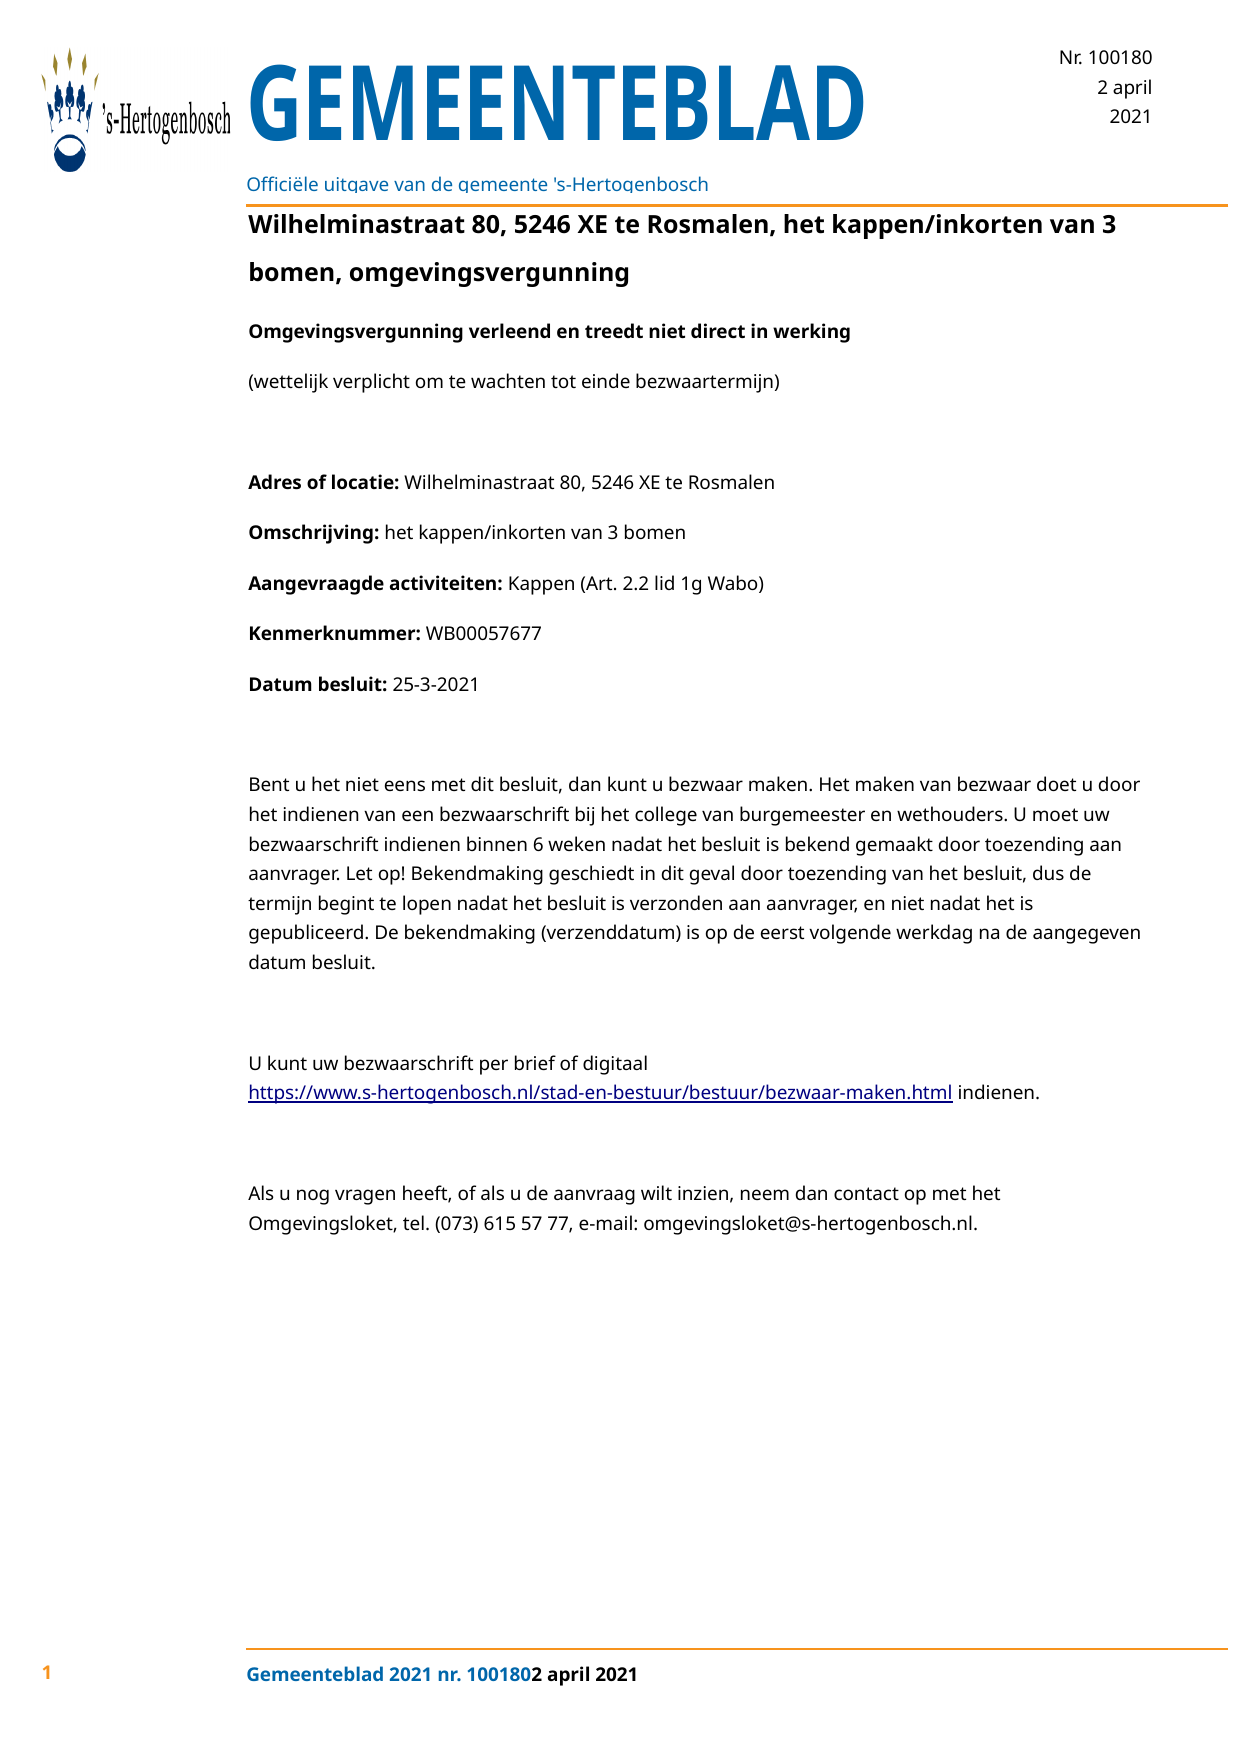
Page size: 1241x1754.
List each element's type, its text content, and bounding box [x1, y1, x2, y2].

text Bent u het niet eens met dit besluit, dan kunt u bezwaar maken. Het maken van bezwaar doet u door het indienen van een bezwaarschrift bij het college van burgemeester en wethouders. U moet uw bezwaarschrift indienen binnen 6 weken nadat het besluit is bekend gemaakt door toezending aan aanvrager. Let op! Bekendmaking geschiedt in dit geval door toezending van het besluit, dus de termijn begint te lopen nadat het besluit is verzonden aan aanvrager, en niet nadat het is gepubliceerd. De bekendmaking (verzenddatum) is op de eerst volgende werkdag na de aangegeven datum besluit. [248, 772, 1152, 975]
text U kunt uw bezwaarschrift per brief of digitaal https://www.s-hertogenbosch.nl/stad-en-bestuur/bestuur/bezwaar-maken.html indienen. [248, 1050, 1152, 1105]
text Omschrijving: het kappen/inkorten van 3 bomen [248, 519, 1152, 545]
text Als u nog vragen heeft, of als u de aanvraag wilt inzien, neem dan contact op met het Omgevingsloket, tel. (073) 615 57 77, e-mail: omgevingsloket@s-hertogenbosch.nl. [248, 1180, 1152, 1236]
text Aangevraagde activiteiten: Kappen (Art. 2.2 lid 1g Wabo) [248, 570, 1152, 596]
text Kenmerknummer: WB00057677 [248, 620, 1152, 646]
text Datum besluit: 25-3-2021 [248, 671, 1152, 697]
picture [41, 47, 231, 172]
text (wettelijk verplicht om te wachten tot einde bezwaartermijn) [248, 368, 1152, 394]
text Adres of locatie: Wilhelminastraat 80, 5246 XE te Rosmalen [248, 469, 1152, 495]
text Wilhelminastraat 80, 5246 XE te Rosmalen, het kappen/inkorten van 3 bomen, omgevingsvergunning [248, 207, 1152, 288]
text Omgevingsvergunning verleend en treedt niet direct in werking [248, 318, 1152, 344]
